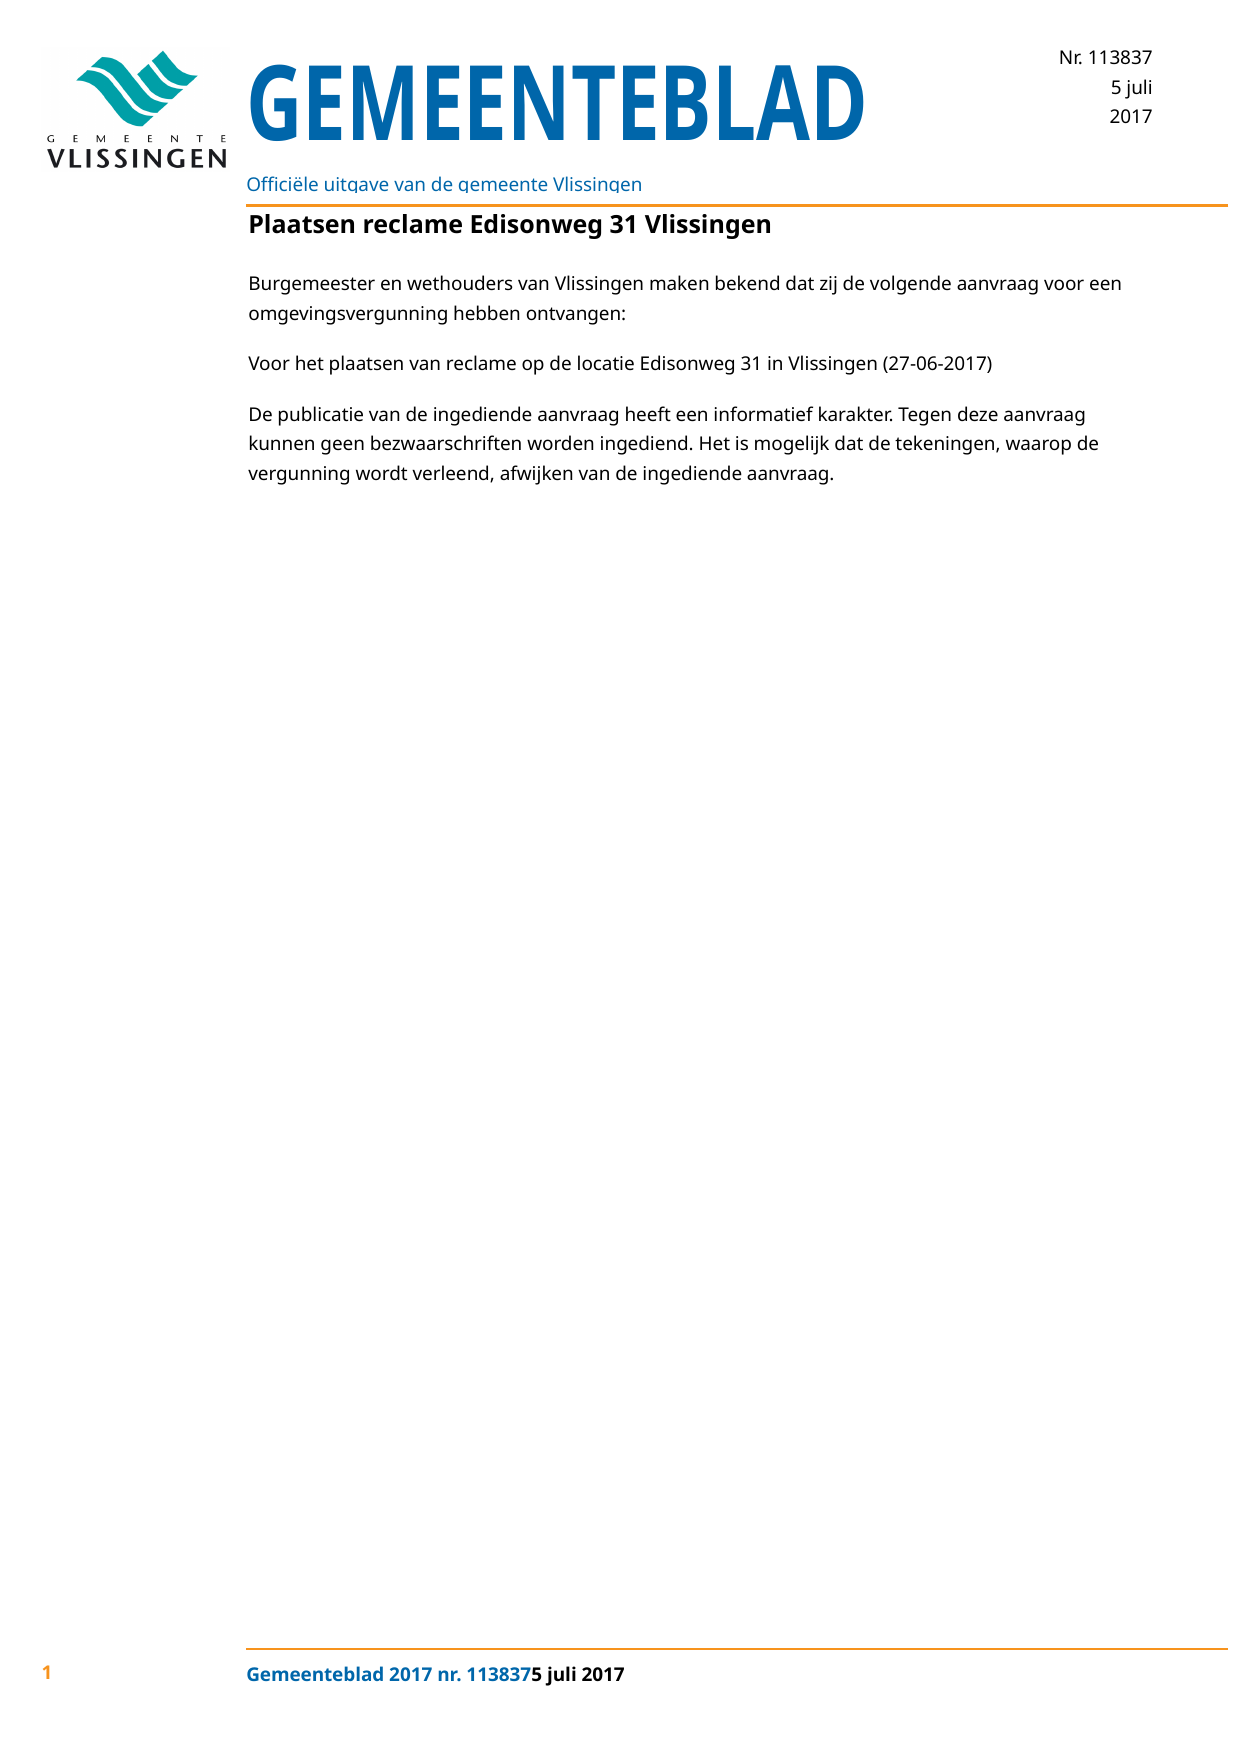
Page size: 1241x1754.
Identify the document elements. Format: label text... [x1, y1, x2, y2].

text De publicatie van de ingediende aanvraag heeft een informatief karakter. Tegen deze aanvraag kunnen geen bezwaarschriften worden ingediend. Het is mogelijk dat de tekeningen, waarop de vergunning wordt verleend, afwijken van de ingediende aanvraag. [248, 401, 1152, 486]
text Burgemeester en wethouders van Vlissingen maken bekend dat zij de volgende aanvraag voor een omgevingsvergunning hebben ontvangen: [248, 270, 1152, 326]
picture [41, 47, 231, 172]
text Plaatsen reclame Edisonweg 31 Vlissingen [248, 207, 1152, 241]
text Voor het plaatsen van reclame op de locatie Edisonweg 31 in Vlissingen (27-06-2017) [248, 350, 1152, 376]
